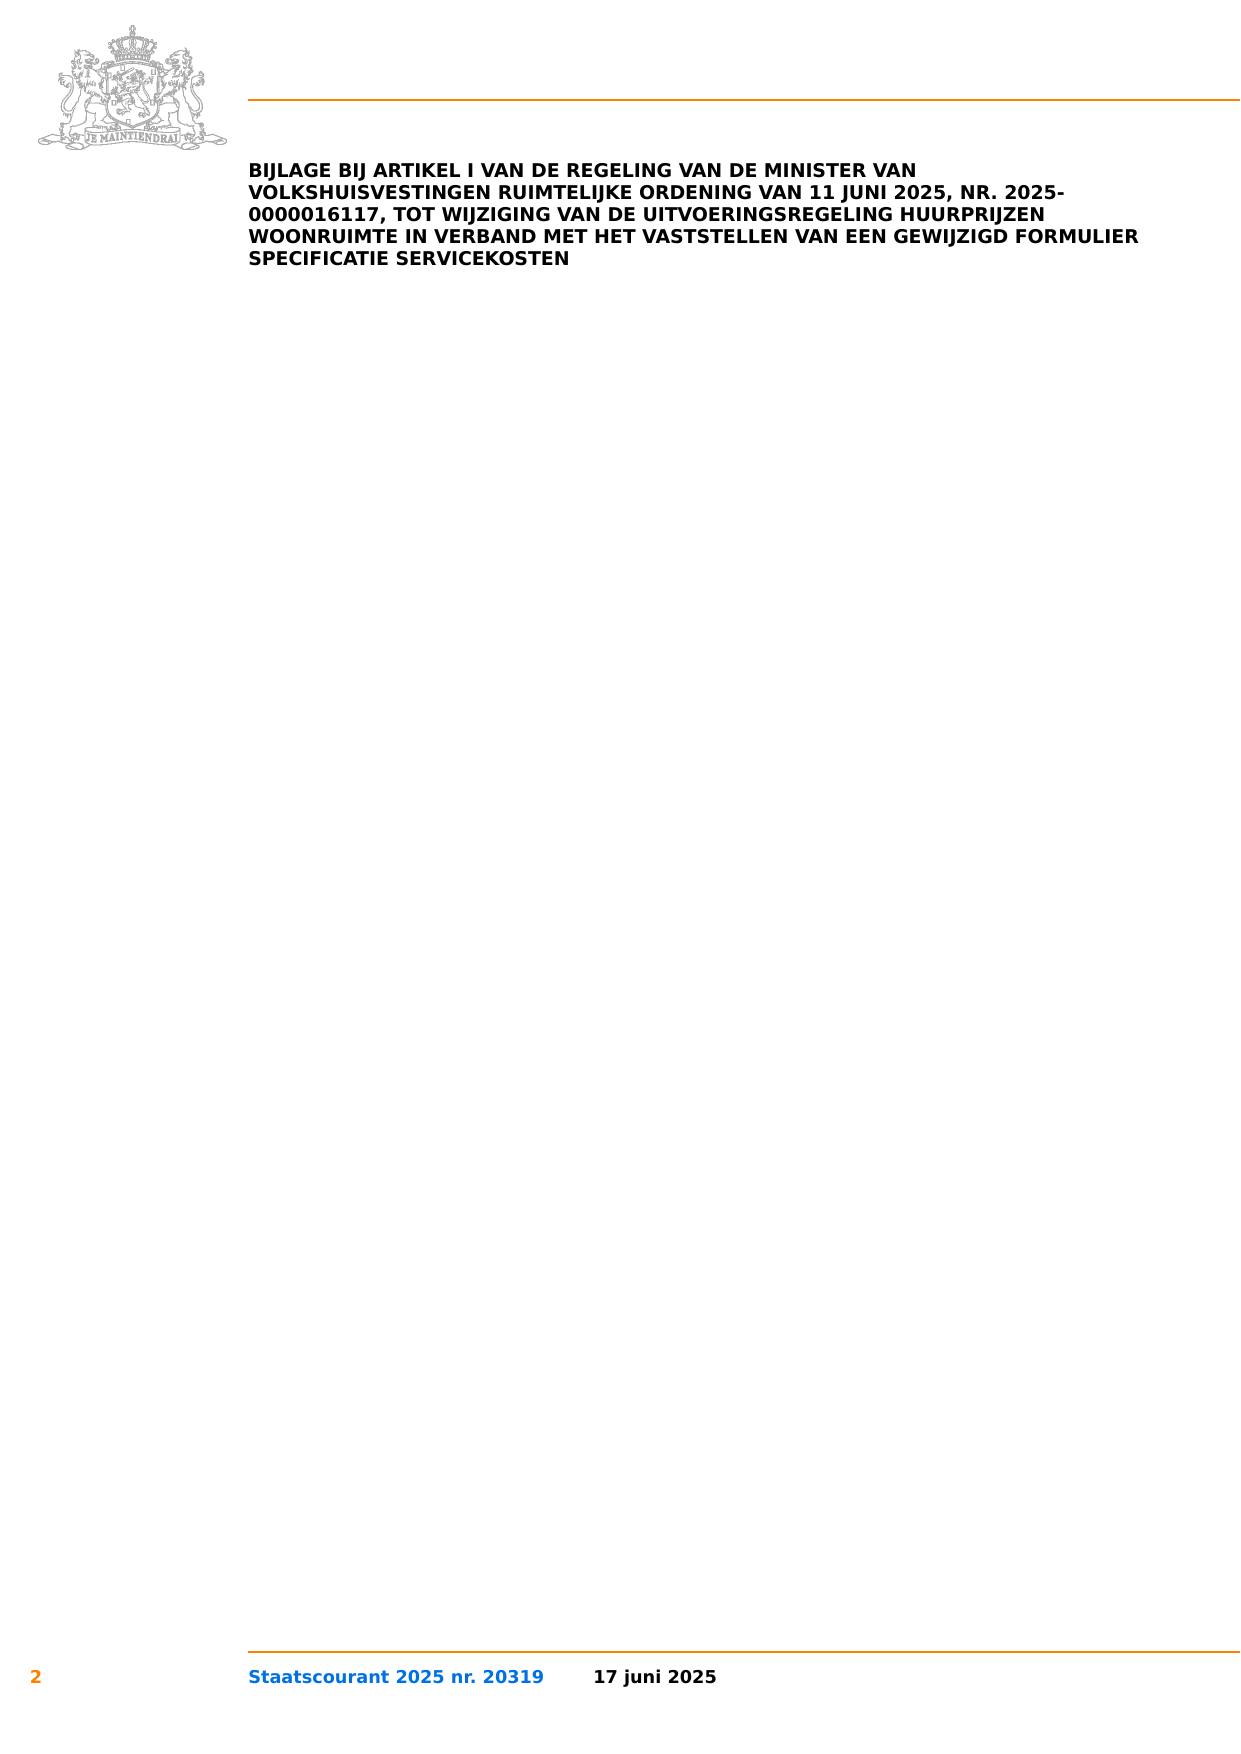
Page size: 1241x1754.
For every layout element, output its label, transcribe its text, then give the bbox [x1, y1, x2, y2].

subtitle BIJLAGE BIJ ARTIKEL I VAN DE REGELING VAN DE MINISTER VAN VOLKSHUISVESTINGEN RUIMTELIJKE ORDENING VAN 11 JUNI 2025, NR. 2025-0000016117, TOT WIJZIGING VAN DE UITVOERINGSREGELING HUURPRIJZEN WOONRUIMTE IN VERBAND MET HET VASTSTELLEN VAN EEN GEWIJZIGD FORMULIER SPECIFICATIE SERVICEKOSTEN [248, 160, 1163, 270]
picture [38, 25, 227, 150]
